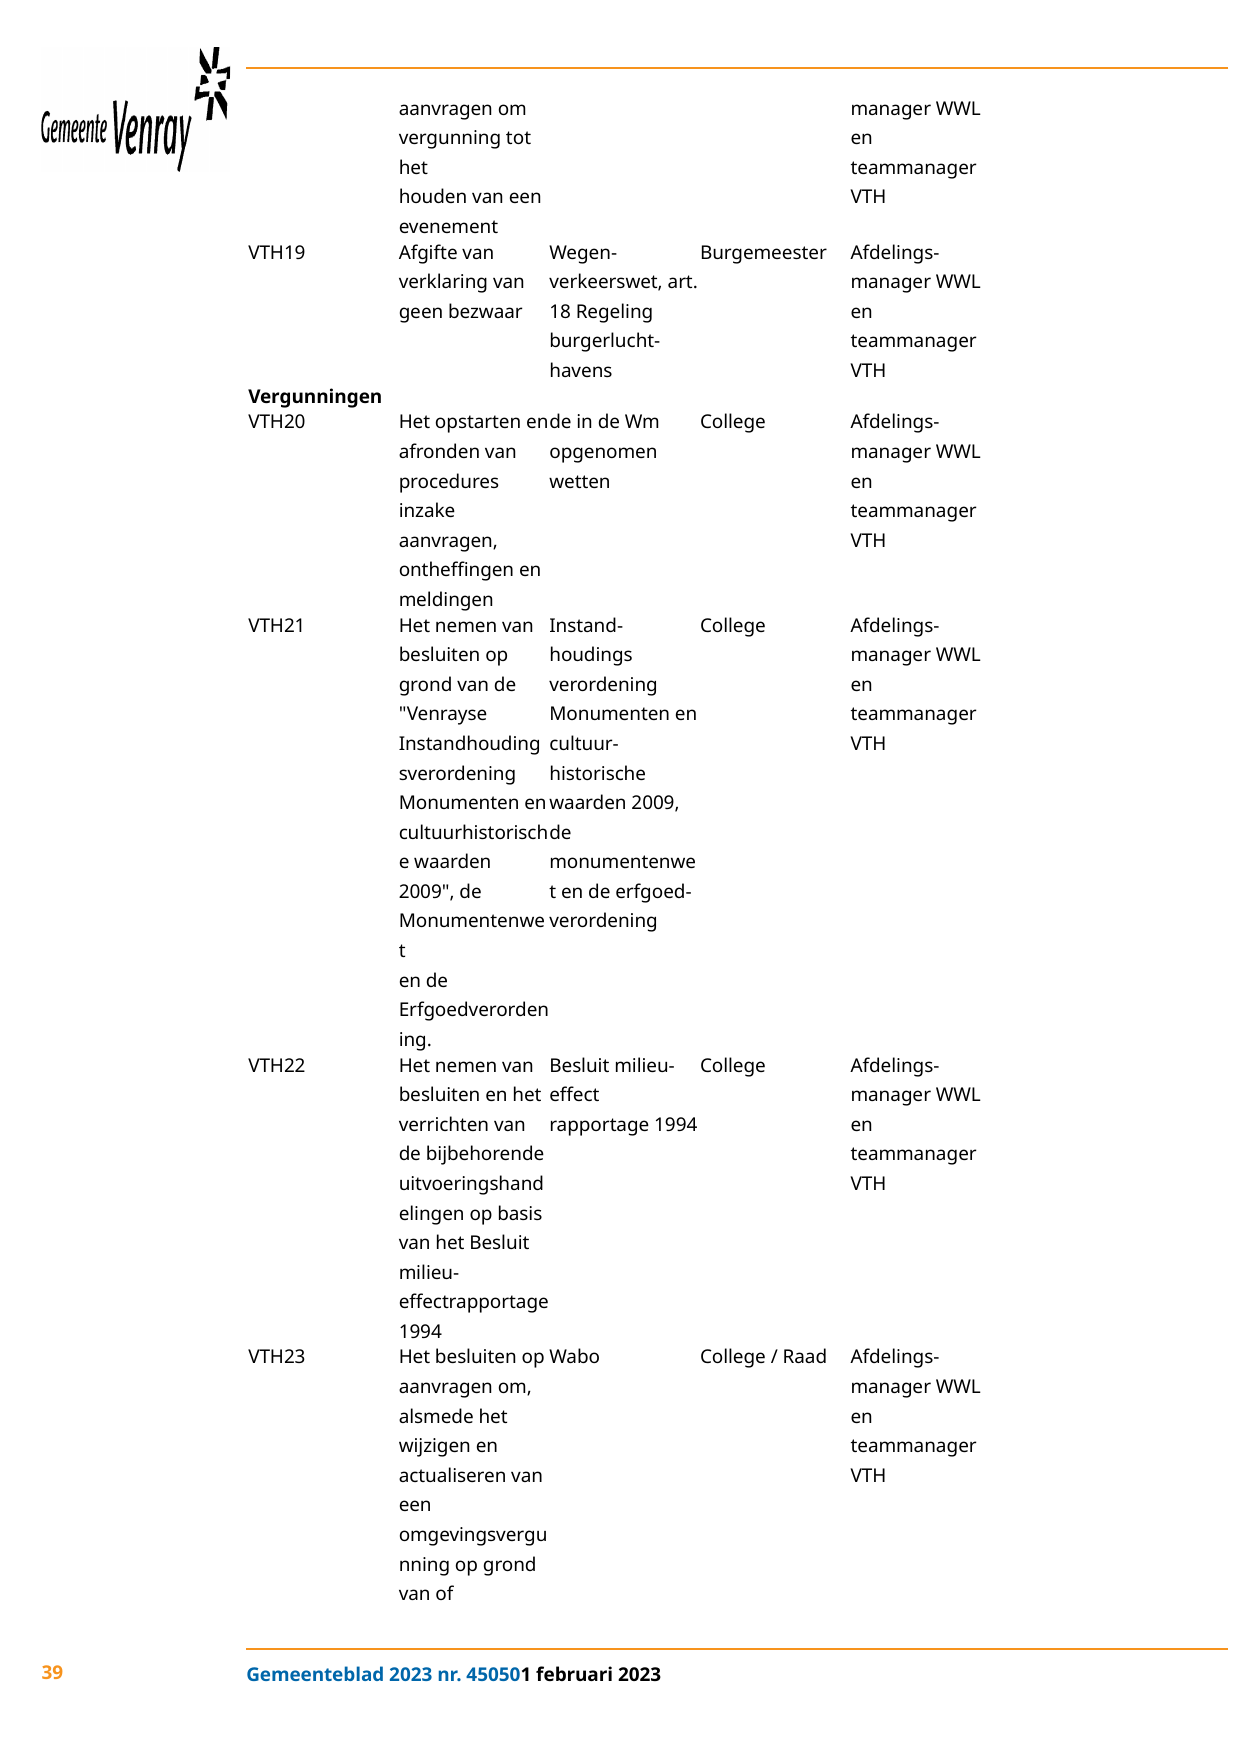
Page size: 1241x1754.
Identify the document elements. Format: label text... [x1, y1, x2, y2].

table_cell Afdelings-manager WWL en teammanager VTH [850, 1344, 1001, 1606]
table_cell College / Raad [700, 1344, 850, 1606]
table_cell Besluit milieu-effect rapportage 1994 [549, 1052, 700, 1344]
table_cell [1001, 239, 1152, 383]
table_cell College [700, 1052, 850, 1344]
table_cell Het nemen van besluiten op grond van de "Venrayse Instandhoudingsverordening Monumenten en cultuurhistorische waarden 2009", de Monumentenwet en de Erfgoedverordening. [399, 612, 549, 1052]
table_cell VTH23 [248, 1344, 398, 1606]
table_cell Het nemen van besluiten en het verrichten van de bijbehorende uitvoeringshandelingen op basis van het Besluit milieu-effectrapportage 1994 [399, 1052, 549, 1344]
table_cell [1001, 409, 1152, 612]
table_cell [1001, 1052, 1152, 1344]
picture [41, 47, 231, 172]
table_cell [248, 95, 398, 239]
table_cell VTH20 [248, 409, 398, 612]
table_cell Wegen-verkeerswet, art. 18 Regeling burgerlucht-havens [549, 239, 700, 383]
table_cell Vergunningen [248, 383, 1152, 409]
table_cell VTH22 [248, 1052, 398, 1344]
table_cell de in de Wm opgenomen wetten [549, 409, 700, 612]
table_cell VTH21 [248, 612, 398, 1052]
table_cell Wabo [549, 1344, 700, 1606]
table_cell College [700, 612, 850, 1052]
table_cell [1001, 1344, 1152, 1606]
table_cell Afdelings-manager WWL en teammanager VTH [850, 239, 1001, 383]
table_cell Burgemeester [700, 239, 850, 383]
table_cell Afgifte van verklaring van geen bezwaar [399, 239, 549, 383]
table_cell [1001, 95, 1152, 239]
table_cell VTH19 [248, 239, 398, 383]
table_cell Afdelings-manager WWL en teammanager VTH [850, 1052, 1001, 1344]
table_cell aanvragen om vergunning tot het houden van een evenement [399, 95, 549, 239]
table_cell Het besluiten op aanvragen om, alsmede het wijzigen en actualiseren van een omgevingsvergunning op grond van of [399, 1344, 549, 1606]
table_cell manager WWL en teammanager VTH [850, 95, 1001, 239]
table_cell Instand-houdings verordening Monumenten en cultuur-historische waarden 2009, de monumentenwet en de erfgoed-verordening [549, 612, 700, 1052]
table_cell Het opstarten en afronden van procedures inzake aanvragen, ontheffingen en meldingen [399, 409, 549, 612]
table_cell [549, 95, 700, 239]
table_cell [700, 95, 850, 239]
table_cell [1001, 612, 1152, 1052]
table_cell College [700, 409, 850, 612]
table_cell Afdelings-manager WWL en teammanager VTH [850, 612, 1001, 1052]
table_cell Afdelings-manager WWL en teammanager VTH [850, 409, 1001, 612]
